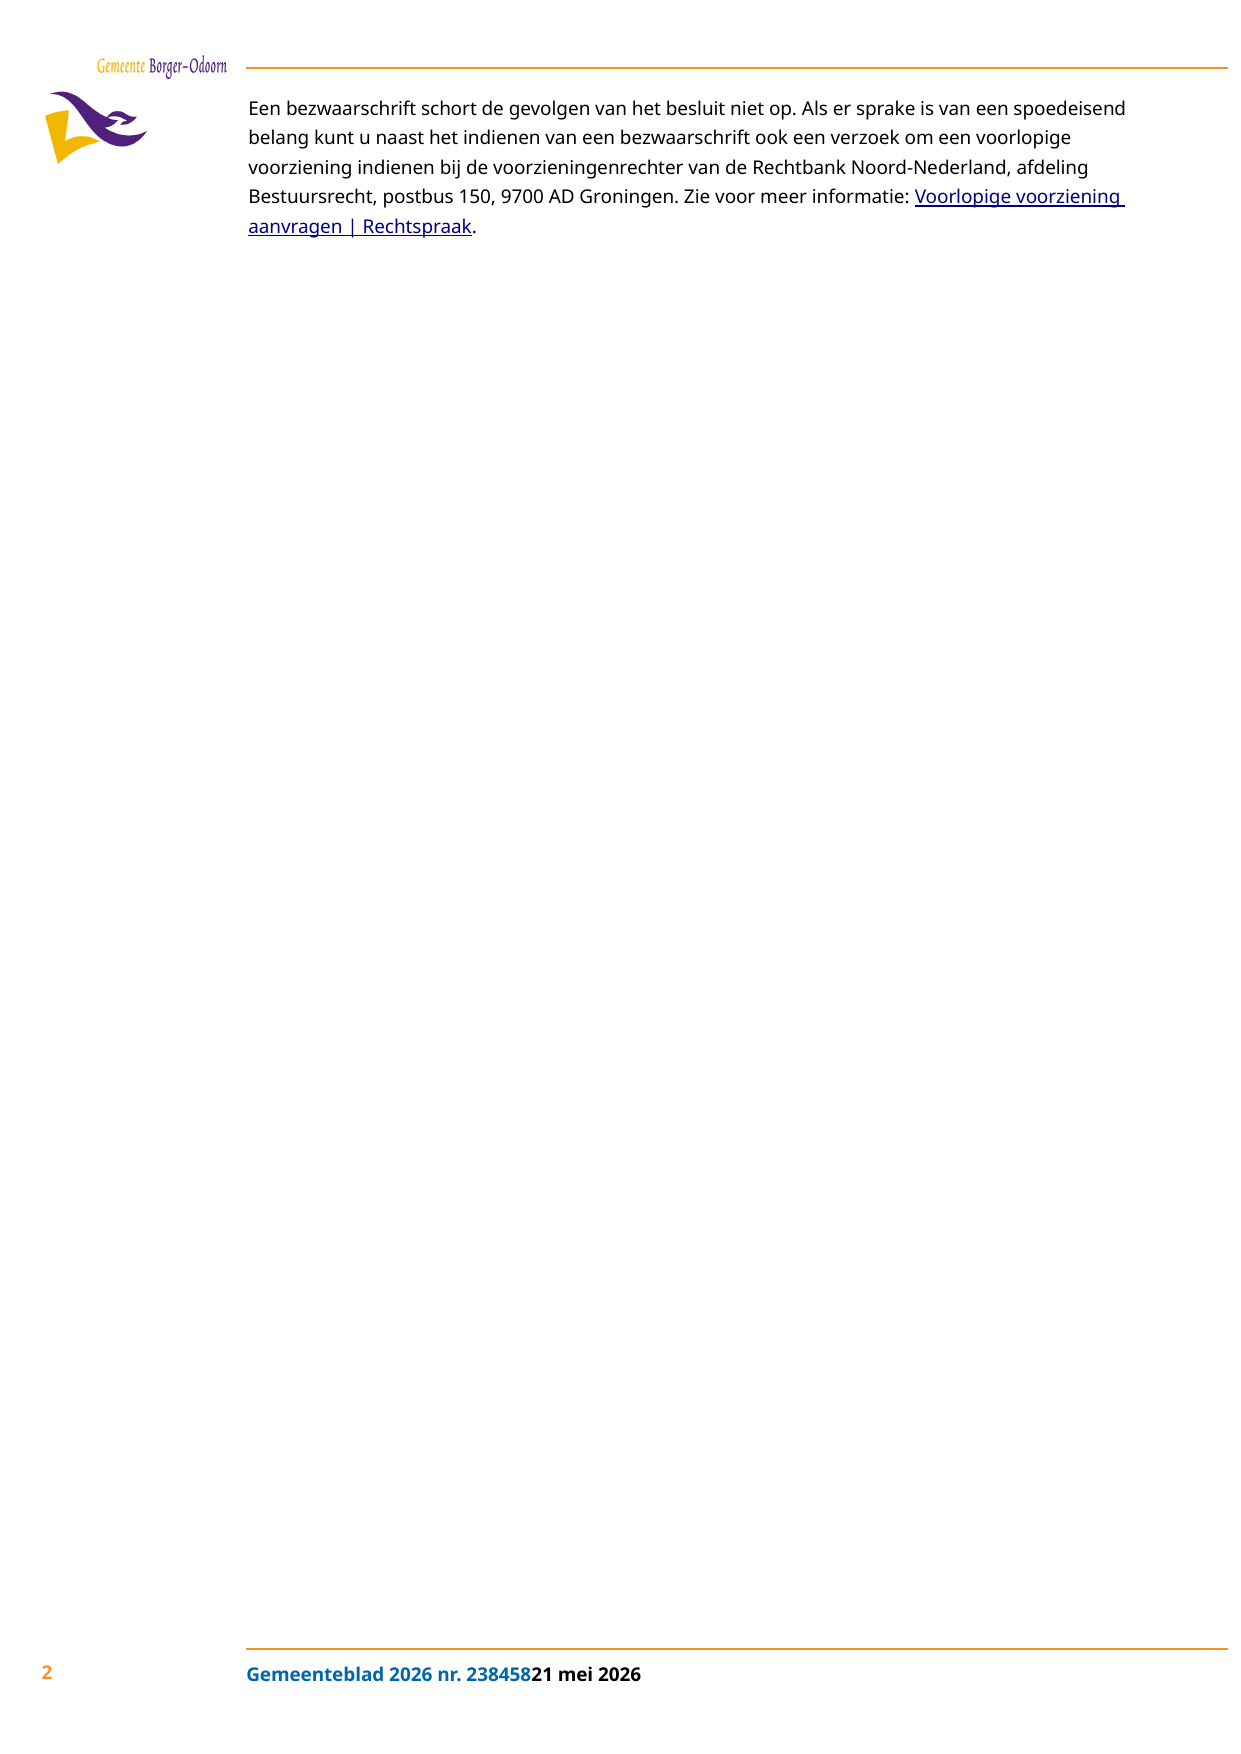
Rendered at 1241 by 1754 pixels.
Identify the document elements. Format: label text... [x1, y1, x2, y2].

picture [41, 47, 231, 172]
text Een bezwaarschrift schort de gevolgen van het besluit niet op. Als er sprake is van een spoedeisend belang kunt u naast het indienen van een bezwaarschrift ook een verzoek om een voorlopige voorziening indienen bij de voorzieningenrechter van de Rechtbank Noord-Nederland, afdeling Bestuursrecht, postbus 150, 9700 AD Groningen. Zie voor meer informatie: Voorlopige voorziening aanvragen | Rechtspraak. [248, 95, 1152, 239]
